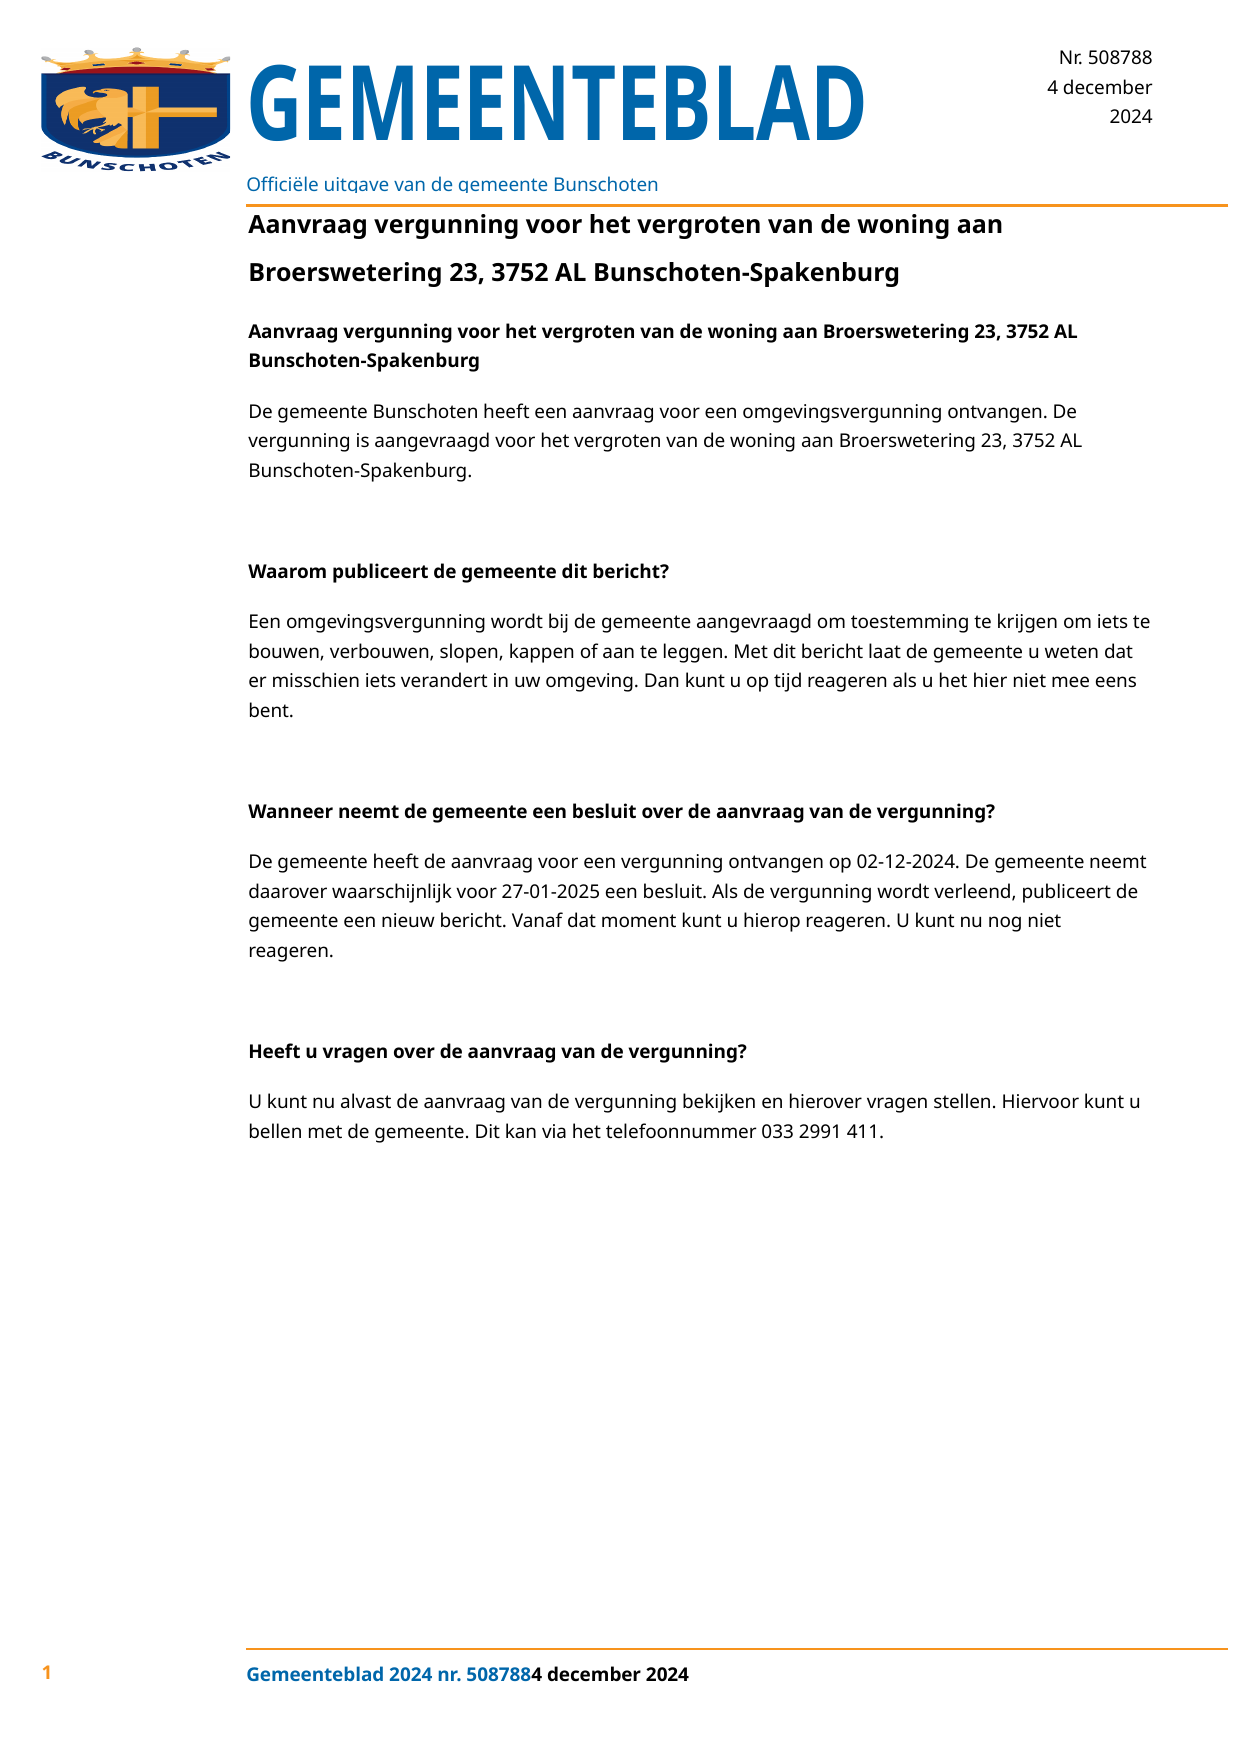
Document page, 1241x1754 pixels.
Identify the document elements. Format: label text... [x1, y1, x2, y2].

picture [41, 47, 231, 172]
text Aanvraag vergunning voor het vergroten van de woning aan Broerswetering 23, 3752 AL Bunschoten-Spakenburg [248, 318, 1152, 373]
text De gemeente Bunschoten heeft een aanvraag voor een omgevingsvergunning ontvangen. De vergunning is aangevraagd voor het vergroten van de woning aan Broerswetering 23, 3752 AL Bunschoten-Spakenburg. [248, 398, 1152, 483]
text U kunt nu alvast de aanvraag van de vergunning bekijken en hierover vragen stellen. Hiervoor kunt u bellen met de gemeente. Dit kan via het telefoonnummer 033 2991 411. [248, 1088, 1152, 1144]
text Heeft u vragen over de aanvraag van de vergunning? [248, 1038, 1152, 1064]
text De gemeente heeft de aanvraag voor een vergunning ontvangen op 02-12-2024. De gemeente neemt daarover waarschijnlijk voor 27-01-2025 een besluit. Als de vergunning wordt verleend, publiceert de gemeente een nieuw bericht. Vanaf dat moment kunt u hierop reageren. U kunt nu nog niet reageren. [248, 848, 1152, 963]
text Een omgevingsvergunning wordt bij de gemeente aangevraagd om toestemming te krijgen om iets te bouwen, verbouwen, slopen, kappen of aan te leggen. Met dit bericht laat de gemeente u weten dat er misschien iets verandert in uw omgeving. Dan kunt u op tijd reageren als u het hier niet mee eens bent. [248, 608, 1152, 723]
text Waarom publiceert de gemeente dit bericht? [248, 558, 1152, 584]
text Wanneer neemt de gemeente een besluit over de aanvraag van de vergunning? [248, 798, 1152, 824]
text Aanvraag vergunning voor het vergroten van de woning aan Broerswetering 23, 3752 AL Bunschoten-Spakenburg [248, 207, 1152, 288]
